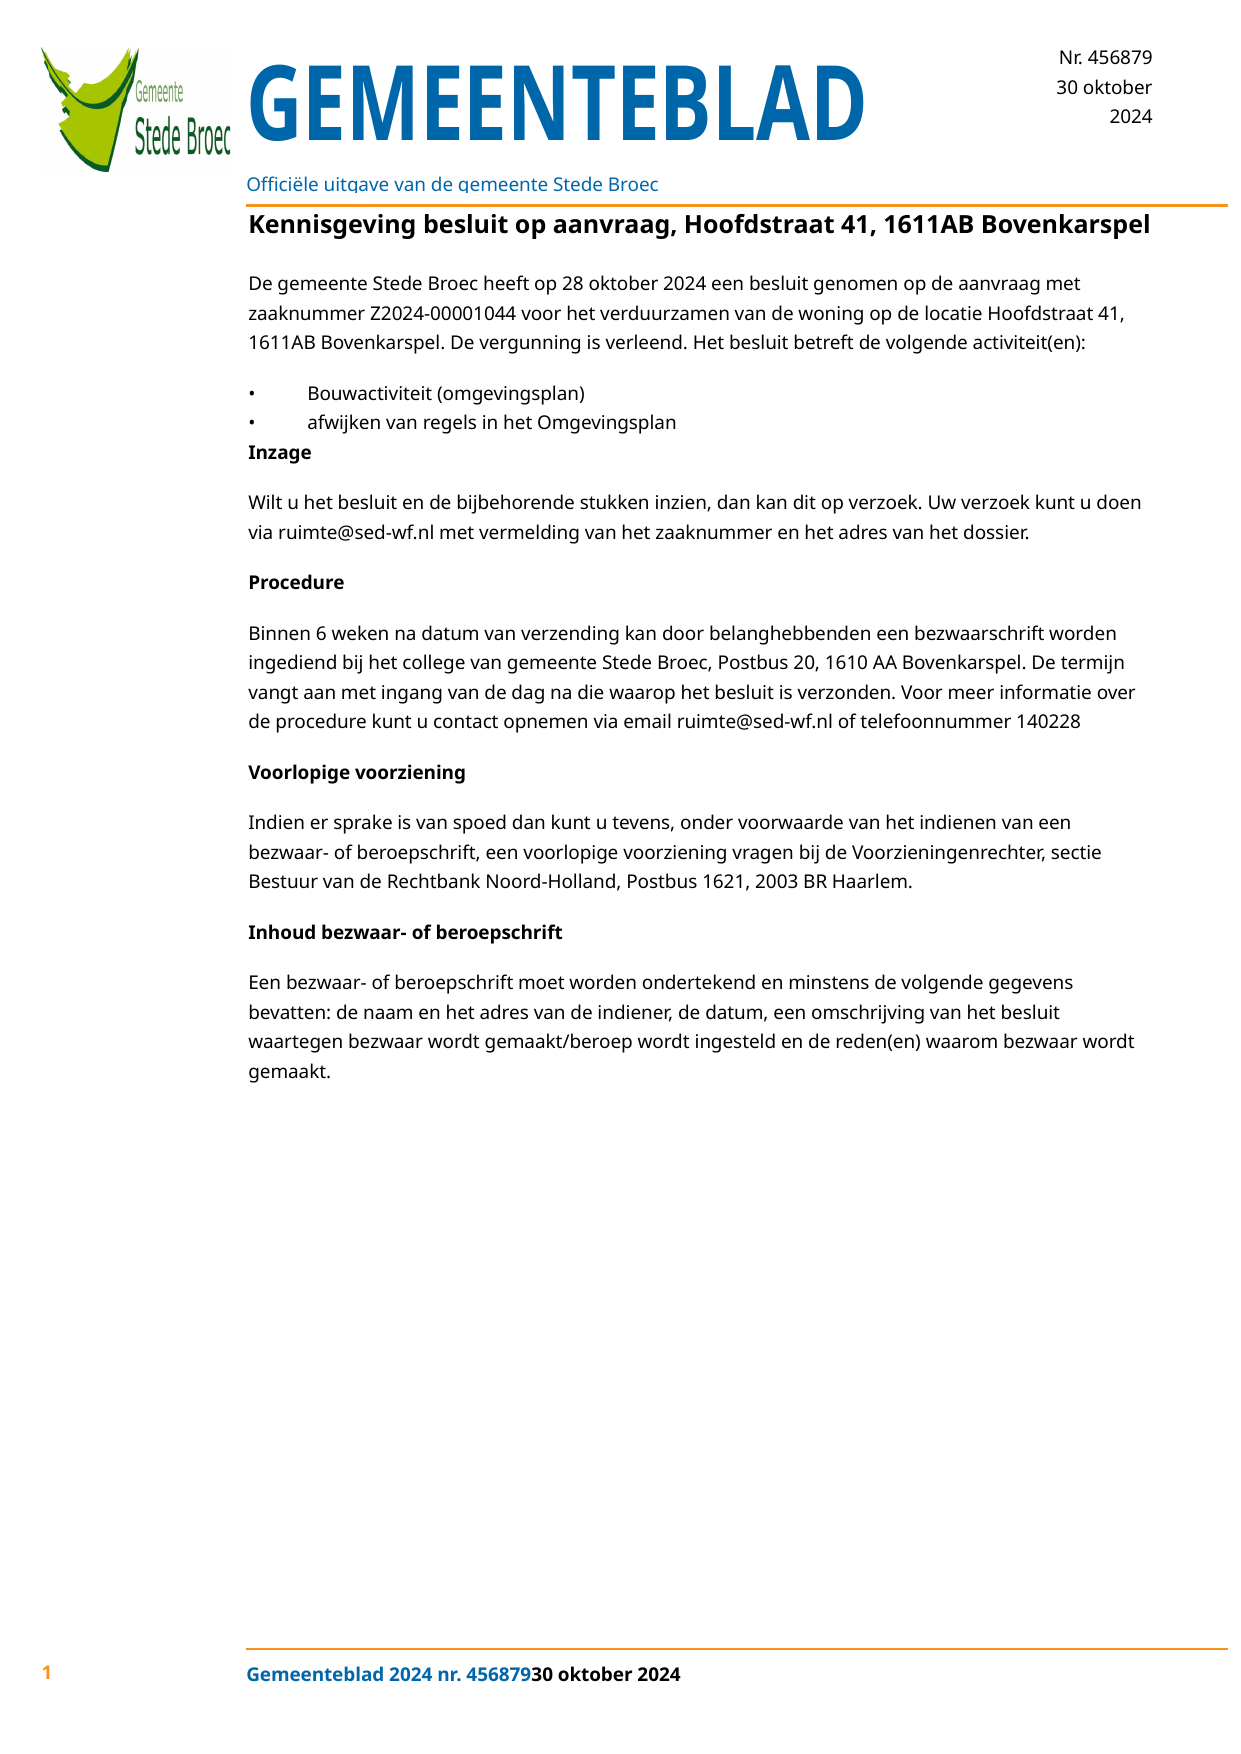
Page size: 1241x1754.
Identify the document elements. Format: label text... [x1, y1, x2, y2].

text Een bezwaar- of beroepschrift moet worden ondertekend en minstens de volgende gegevens bevatten: de naam en het adres van de indiener, de datum, een omschrijving van het besluit waartegen bezwaar wordt gemaakt/beroep wordt ingesteld en de reden(en) waarom bezwaar wordt gemaakt. [248, 969, 1152, 1084]
text De gemeente Stede Broec heeft op 28 oktober 2024 een besluit genomen op de aanvraag met zaaknummer Z2024-00001044 voor het verduurzamen van de woning op de locatie Hoofdstraat 41, 1611AB Bovenkarspel. De vergunning is verleend. Het besluit betreft de volgende activiteit(en): [248, 270, 1152, 355]
text Binnen 6 weken na datum van verzending kan door belanghebbenden een bezwaarschrift worden ingediend bij het college van gemeente Stede Broec, Postbus 20, 1610 AA Bovenkarspel. De termijn vangt aan met ingang van de dag na die waarop het besluit is verzonden. Voor meer informatie over de procedure kunt u contact opnemen via email ruimte@sed-wf.nl of telefoonnummer 140228 [248, 620, 1152, 734]
list afwijken van regels in het Omgevingsplan [248, 409, 1152, 435]
list Bouwactiviteit (omgevingsplan) [248, 380, 1152, 406]
text Voorlopige voorziening [248, 759, 1152, 785]
picture [41, 47, 231, 172]
text Kennisgeving besluit op aanvraag, Hoofdstraat 41, 1611AB Bovenkarspel [248, 207, 1152, 241]
text Inzage [248, 439, 1152, 465]
text Wilt u het besluit en de bijbehorende stukken inzien, dan kan dit op verzoek. Uw verzoek kunt u doen via ruimte@sed-wf.nl met vermelding van het zaaknummer en het adres van het dossier. [248, 489, 1152, 545]
text Inhoud bezwaar- of beroepschrift [248, 919, 1152, 945]
text Procedure [248, 569, 1152, 595]
text Indien er sprake is van spoed dan kunt u tevens, onder voorwaarde van het indienen van een bezwaar- of beroepschrift, een voorlopige voorziening vragen bij de Voorzieningenrechter, sectie Bestuur van de Rechtbank Noord-Holland, Postbus 1621, 2003 BR Haarlem. [248, 809, 1152, 894]
